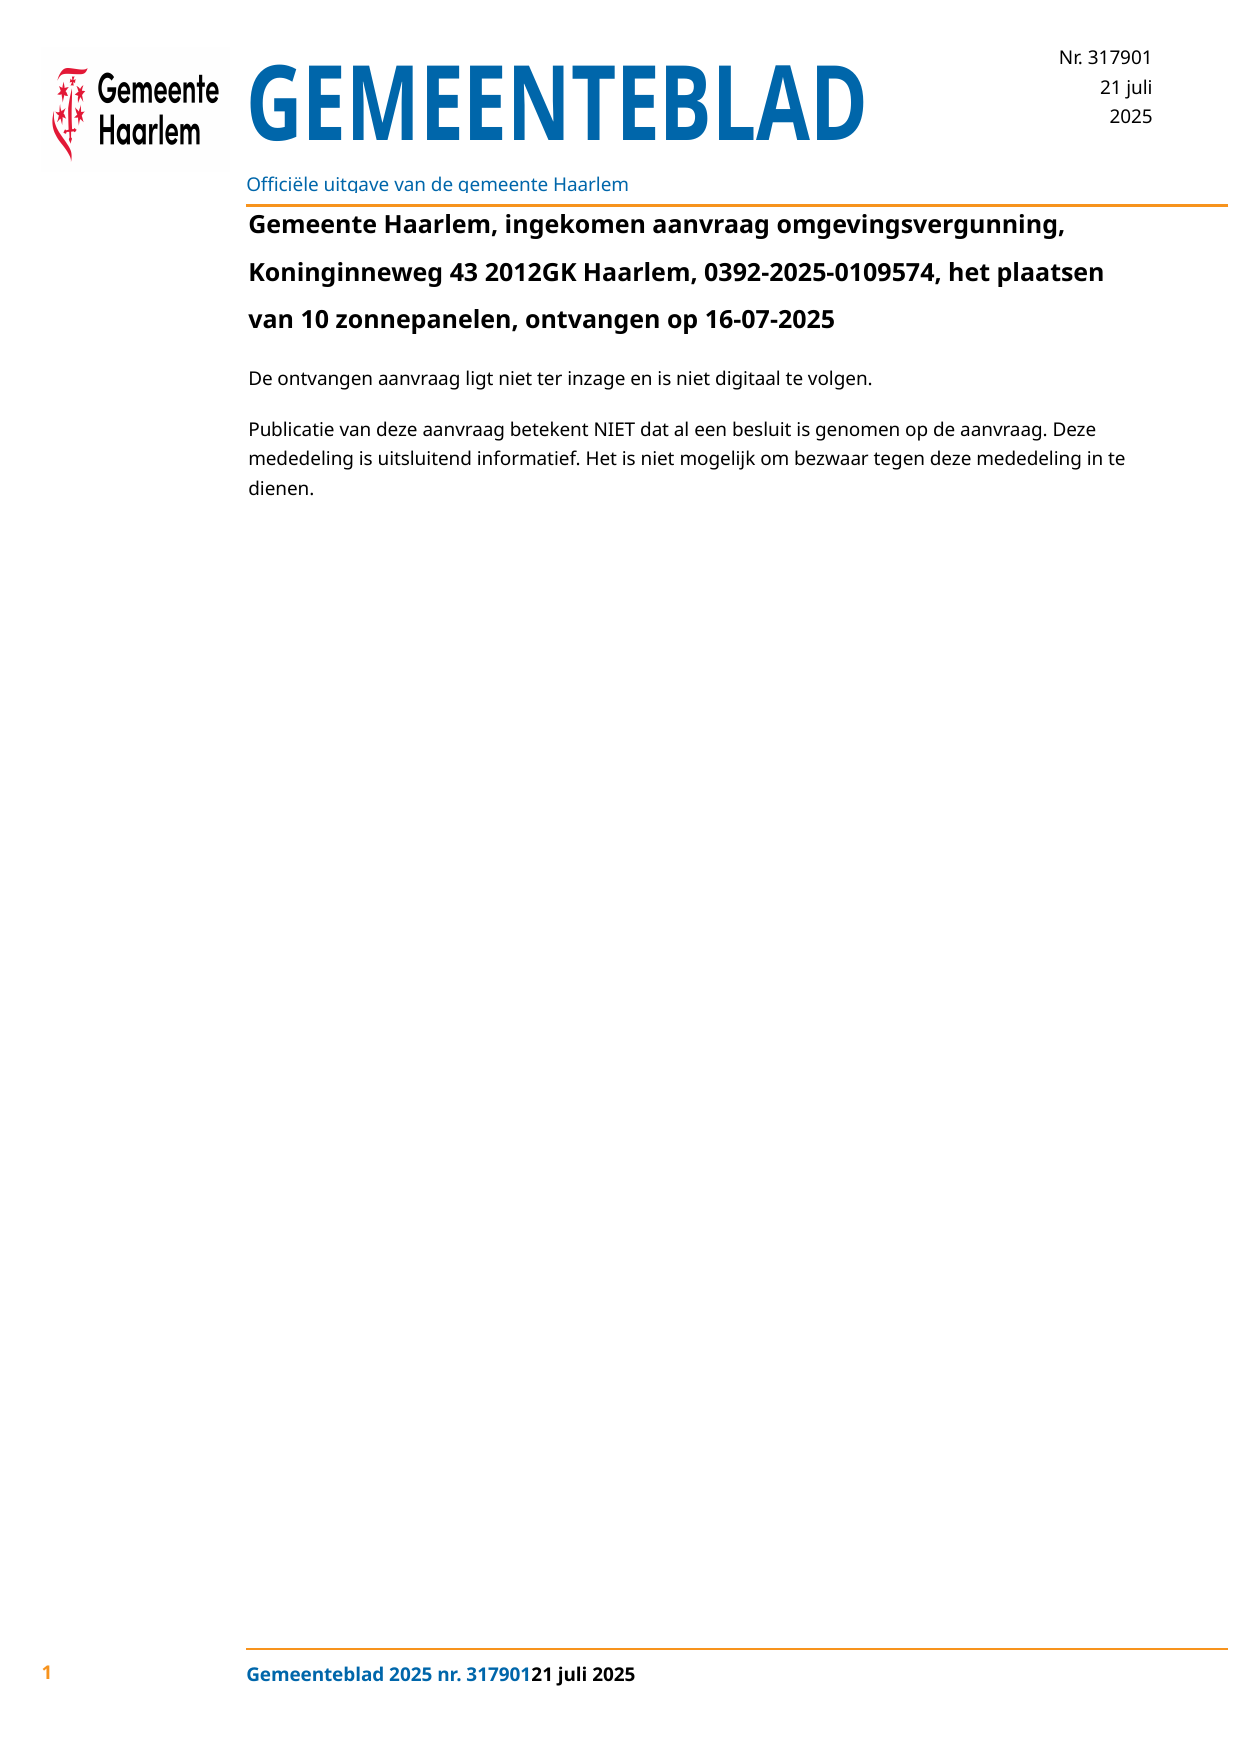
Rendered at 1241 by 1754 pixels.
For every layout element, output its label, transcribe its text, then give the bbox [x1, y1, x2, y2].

text De ontvangen aanvraag ligt niet ter inzage en is niet digitaal te volgen. [248, 366, 1152, 391]
text Gemeente Haarlem, ingekomen aanvraag omgevingsvergunning, Koninginneweg 43 2012GK Haarlem, 0392-2025-0109574, het plaatsen van 10 zonnepanelen, ontvangen op 16-07-2025 [248, 207, 1152, 336]
picture [41, 47, 231, 172]
text Publicatie van deze aanvraag betekent NIET dat al een besluit is genomen op de aanvraag. Deze mededeling is uitsluitend informatief. Het is niet mogelijk om bezwaar tegen deze mededeling in te dienen. [248, 416, 1152, 501]
